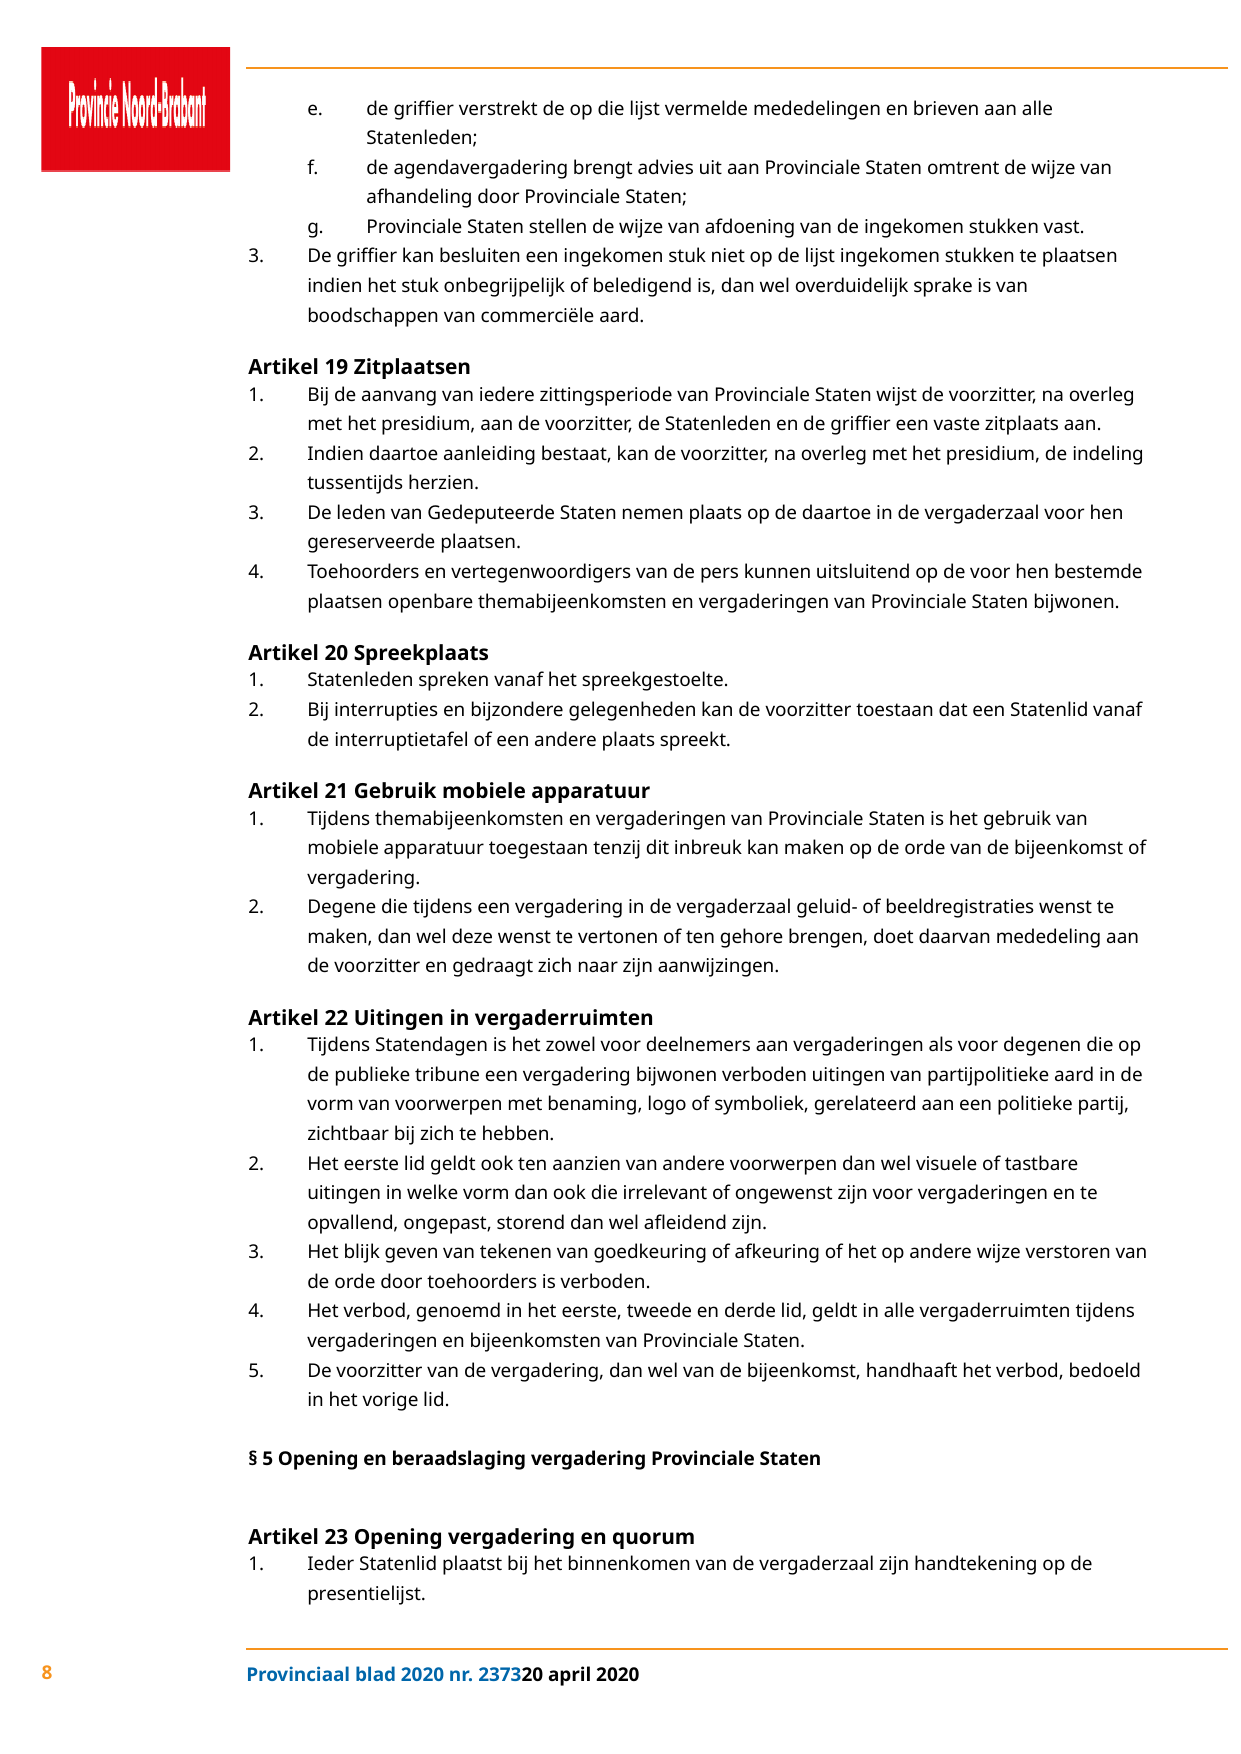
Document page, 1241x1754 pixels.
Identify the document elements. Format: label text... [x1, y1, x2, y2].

list Bij de aanvang van iedere zittingsperiode van Provinciale Staten wijst de voorzitter, na overleg met het presidium, aan de voorzitter, de Statenleden en de griffier een vaste zitplaats aan. [248, 381, 1152, 436]
list Provinciale Staten stellen de wijze van afdoening van de ingekomen stukken vast. [307, 213, 1152, 239]
list Het blijk geven van tekenen van goedkeuring of afkeuring of het op andere wijze verstoren van de orde door toehoorders is verboden. [248, 1238, 1152, 1294]
list Het eerste lid geldt ook ten aanzien van andere voorwerpen dan wel visuele of tastbare uitingen in welke vorm dan ook die irrelevant of ongewenst zijn voor vergaderingen en te opvallend, ongepast, storend dan wel afleidend zijn. [248, 1150, 1152, 1235]
list Statenleden spreken vanaf het spreekgestoelte. [248, 667, 1152, 692]
list De leden van Gedeputeerde Staten nemen plaats op de daartoe in de vergaderzaal voor hen gereserveerde plaatsen. [248, 499, 1152, 554]
list Ieder Statenlid plaatst bij het binnenkomen van de vergaderzaal zijn handtekening op de presentielijst. [248, 1550, 1152, 1606]
list Tijdens themabijeenkomsten en vergaderingen van Provinciale Staten is het gebruik van mobiele apparatuur toegestaan tenzij dit inbreuk kan maken op de orde van de bijeenkomst of vergadering. [248, 805, 1152, 889]
list Degene die tijdens een vergadering in de vergaderzaal geluid- of beeldregistraties wenst te maken, dan wel deze wenst te vertonen of ten gehore brengen, doet daarvan mededeling aan de voorzitter en gedraagt zich naar zijn aanwijzingen. [248, 893, 1152, 978]
list De griffier kan besluiten een ingekomen stuk niet op de lijst ingekomen stukken te plaatsen indien het stuk onbegrijpelijk of beledigend is, dan wel overduidelijk sprake is van boodschappen van commerciële aard. [248, 243, 1152, 328]
text § 5 Opening en beraadslaging vergadering Provinciale Staten [248, 1446, 1152, 1471]
list de griffier verstrekt de op die lijst vermelde mededelingen en brieven aan alle Statenleden; [307, 95, 1152, 150]
list Het verbod, genoemd in het eerste, tweede en derde lid, geldt in alle vergaderruimten tijdens vergaderingen en bijeenkomsten van Provinciale Staten. [248, 1298, 1152, 1353]
list de agendavergadering brengt advies uit aan Provinciale Staten omtrent de wijze van afhandeling door Provinciale Staten; [307, 154, 1152, 209]
text Artikel 21 Gebruik mobiele apparatuur [248, 776, 1152, 805]
list Bij interrupties en bijzondere gelegenheden kan de voorzitter toestaan dat een Statenlid vanaf de interruptietafel of een andere plaats spreekt. [248, 696, 1152, 752]
list Toehoorders en vertegenwoordigers van de pers kunnen uitsluitend op de voor hen bestemde plaatsen openbare themabijeenkomsten en vergaderingen van Provinciale Staten bijwonen. [248, 558, 1152, 613]
picture [41, 47, 231, 172]
list Tijdens Statendagen is het zowel voor deelnemers aan vergaderingen als voor degenen die op de publieke tribune een vergadering bijwonen verboden uitingen van partijpolitieke aard in de vorm van voorwerpen met benaming, logo of symboliek, gerelateerd aan een politieke partij, zichtbaar bij zich te hebben. [248, 1031, 1152, 1146]
list De voorzitter van de vergadering, dan wel van de bijeenkomst, handhaaft het verbod, bedoeld in het vorige lid. [248, 1357, 1152, 1412]
list Indien daartoe aanleiding bestaat, kan de voorzitter, na overleg met het presidium, de indeling tussentijds herzien. [248, 440, 1152, 495]
text Artikel 19 Zitplaatsen [248, 352, 1152, 381]
text Artikel 22 Uitingen in vergaderruimten [248, 1003, 1152, 1031]
text Artikel 20 Spreekplaats [248, 638, 1152, 667]
text Artikel 23 Opening vergadering en quorum [248, 1522, 1152, 1550]
